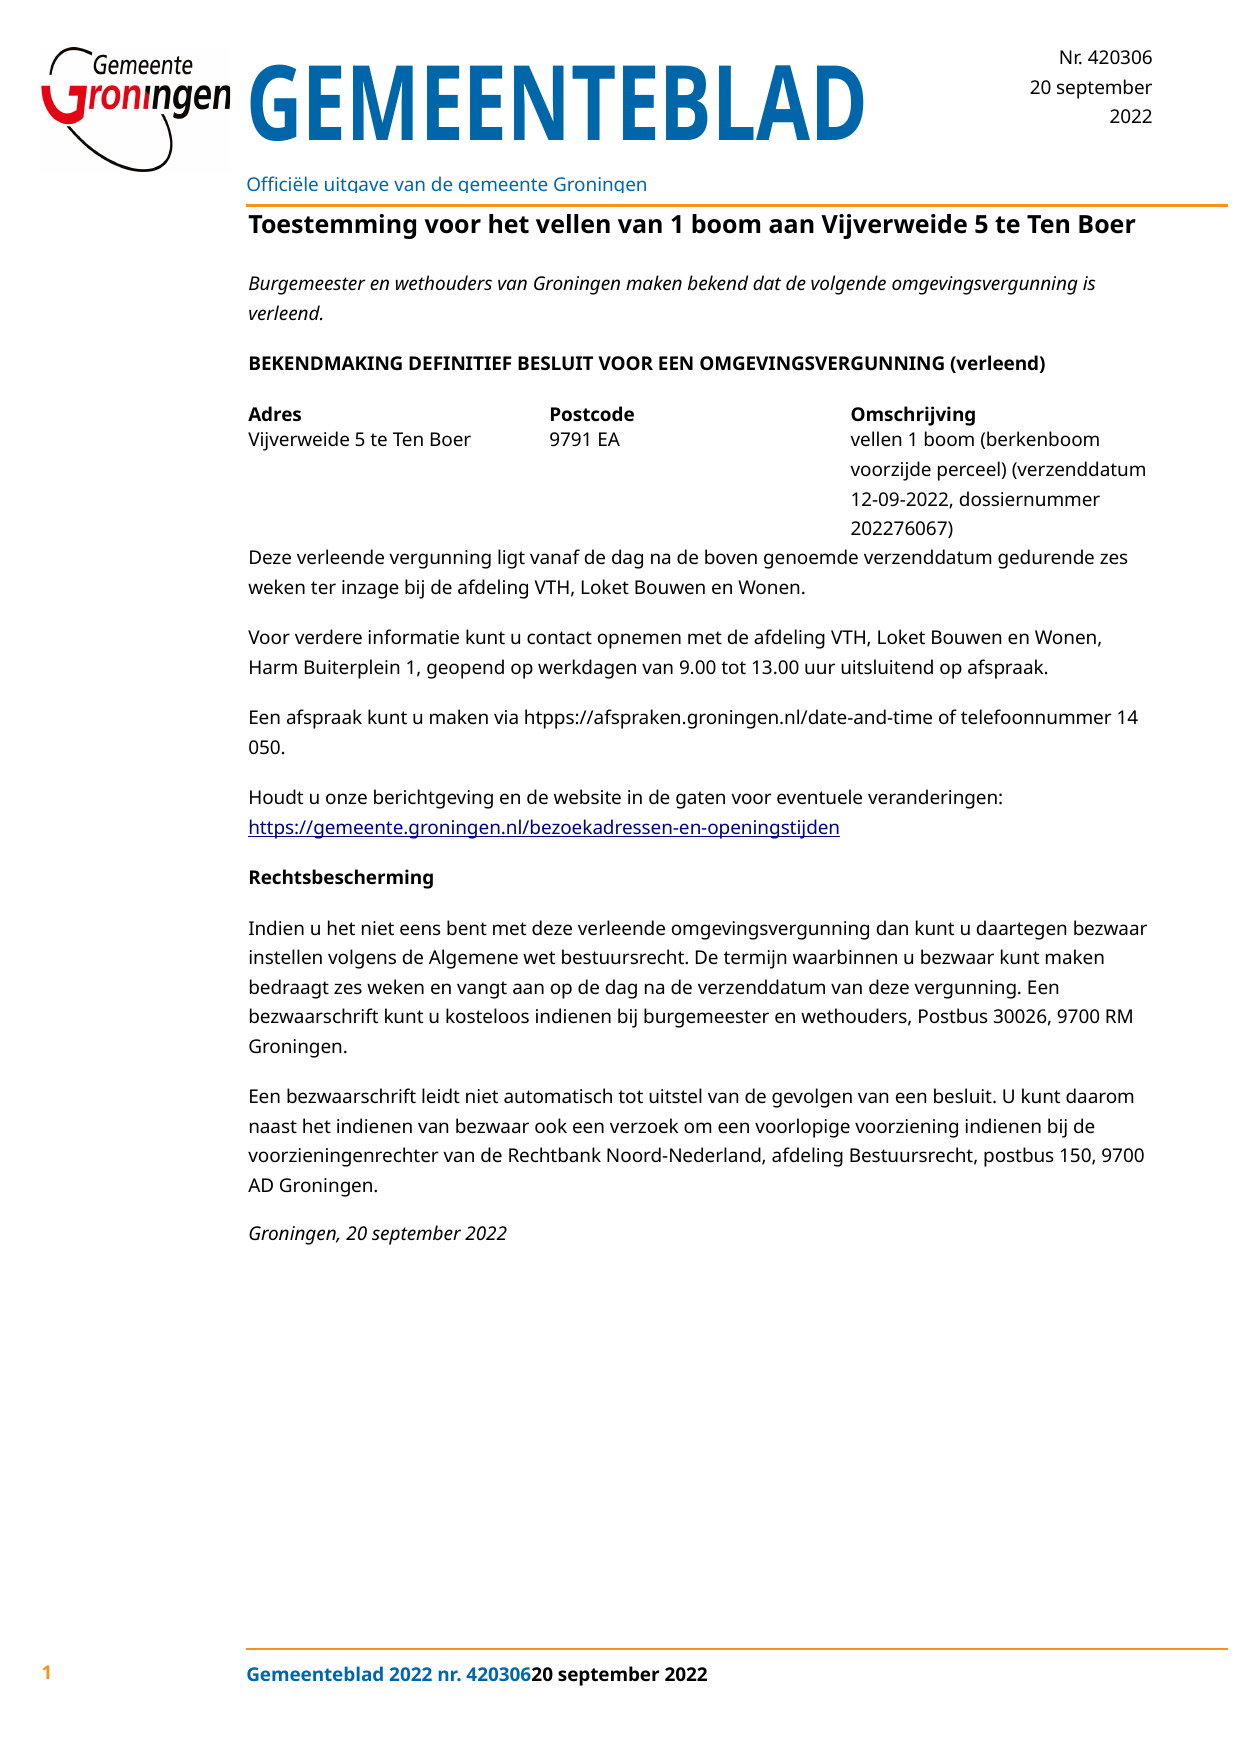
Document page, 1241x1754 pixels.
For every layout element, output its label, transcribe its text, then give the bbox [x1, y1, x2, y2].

text Een afspraak kunt u maken via htpps://afspraken.groningen.nl/date-and-time of telefoonnummer 14 050. [248, 704, 1152, 759]
text Rechtsbescherming [248, 864, 1152, 890]
text Een bezwaarschrift leidt niet automatisch tot uitstel van de gevolgen van een besluit. U kunt daarom naast het indienen van bezwaar ook een verzoek om een voorlopige voorziening indienen bij de voorzieningenrechter van de Rechtbank Noord-Nederland, afdeling Bestuursrecht, postbus 150, 9700 AD Groningen. [248, 1083, 1152, 1198]
text BEKENDMAKING DEFINITIEF BESLUIT VOOR EEN OMGEVINGSVERGUNNING (verleend) [248, 350, 1152, 376]
text Indien u het niet eens bent met deze verleende omgevingsvergunning dan kunt u daartegen bezwaar instellen volgens de Algemene wet bestuursrecht. De termijn waarbinnen u bezwaar kunt maken bedraagt zes weken en vangt aan op de dag na de verzenddatum van deze vergunning. Een bezwaarschrift kunt u kosteloos indienen bij burgemeester en wethouders, Postbus 30026, 9700 RM Groningen. [248, 915, 1152, 1059]
text Groningen, 20 september 2022 [248, 1220, 1152, 1246]
text Houdt u onze berichtgeving en de website in de gaten voor eventuele veranderingen: https://gemeente.groningen.nl/bezoekadressen-en-openingstijden [248, 784, 1152, 839]
text Voor verdere informatie kunt u contact opnemen met de afdeling VTH, Loket Bouwen en Wonen, Harm Buiterplein 1, geopend op werkdagen van 9.00 tot 13.00 uur uitsluitend op afspraak. [248, 624, 1152, 679]
table_cell vellen 1 boom (berkenboom voorzijde perceel) (verzenddatum 12-09-2022, dossiernummer 202276067) [850, 427, 1152, 541]
table_header Omschrijving [850, 401, 1152, 427]
text Toestemming voor het vellen van 1 boom aan Vijverweide 5 te Ten Boer [248, 207, 1152, 241]
text Burgemeester en wethouders van Groningen maken bekend dat de volgende omgevingsvergunning is verleend. [248, 270, 1152, 326]
picture [41, 47, 231, 172]
text Deze verleende vergunning ligt vanaf de dag na de boven genoemde verzenddatum gedurende zes weken ter inzage bij de afdeling VTH, Loket Bouwen en Wonen. [248, 544, 1152, 599]
table_header Postcode [549, 401, 850, 427]
table_cell 9791 EA [549, 427, 850, 541]
table_cell Vijverweide 5 te Ten Boer [248, 427, 549, 541]
table_header Adres [248, 401, 549, 427]
